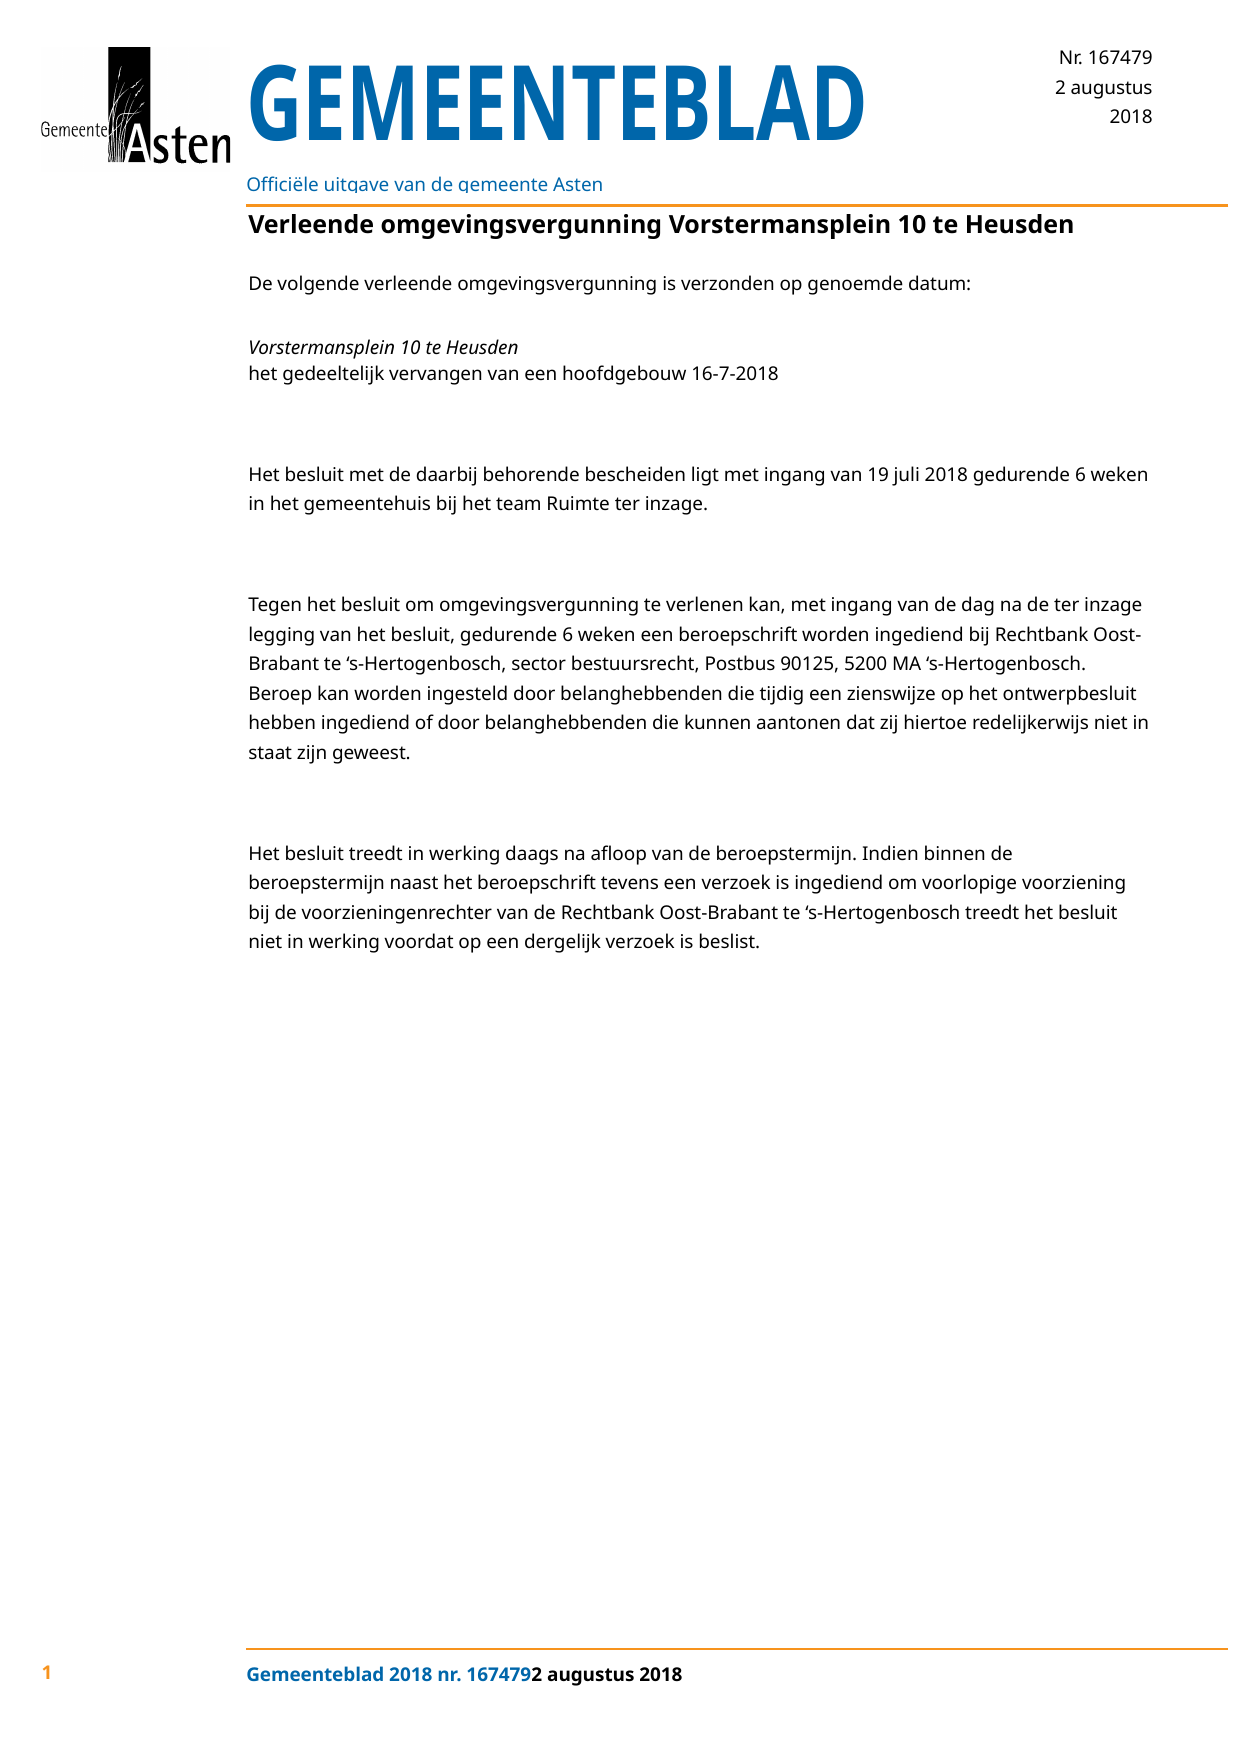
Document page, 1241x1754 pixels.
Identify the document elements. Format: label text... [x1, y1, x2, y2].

text Verleende omgevingsvergunning Vorstermansplein 10 te Heusden [248, 207, 1152, 241]
text Het besluit treedt in werking daags na afloop van de beroepstermijn. Indien binnen de beroepstermijn naast het beroepschrift tevens een verzoek is ingediend om voorlopige voorziening bij de voorzieningenrechter van de Rechtbank Oost-Brabant te ‘s-Hertogenbosch treedt het besluit niet in werking voordat op een dergelijk verzoek is beslist. [248, 840, 1152, 954]
text Tegen het besluit om omgevingsvergunning te verlenen kan, met ingang van de dag na de ter inzage legging van het besluit, gedurende 6 weken een beroepschrift worden ingediend bij Rechtbank Oost-Brabant te ‘s-Hertogenbosch, sector bestuursrecht, Postbus 90125, 5200 MA ‘s-Hertogenbosch. Beroep kan worden ingesteld door belanghebbenden die tijdig een zienswijze op het ontwerpbesluit hebben ingediend of door belanghebbenden die kunnen aantonen dat zij hiertoe redelijkerwijs niet in staat zijn geweest. [248, 591, 1152, 765]
picture [41, 47, 231, 172]
text het gedeeltelijk vervangen van een hoofdgebouw 16-7-2018 [248, 360, 1152, 386]
text Vorstermansplein 10 te Heusden [248, 334, 1152, 360]
text Het besluit met de daarbij behorende bescheiden ligt met ingang van 19 juli 2018 gedurende 6 weken in het gemeentehuis bij het team Ruimte ter inzage. [248, 461, 1152, 516]
text De volgende verleende omgevingsvergunning is verzonden op genoemde datum: [248, 270, 1152, 296]
